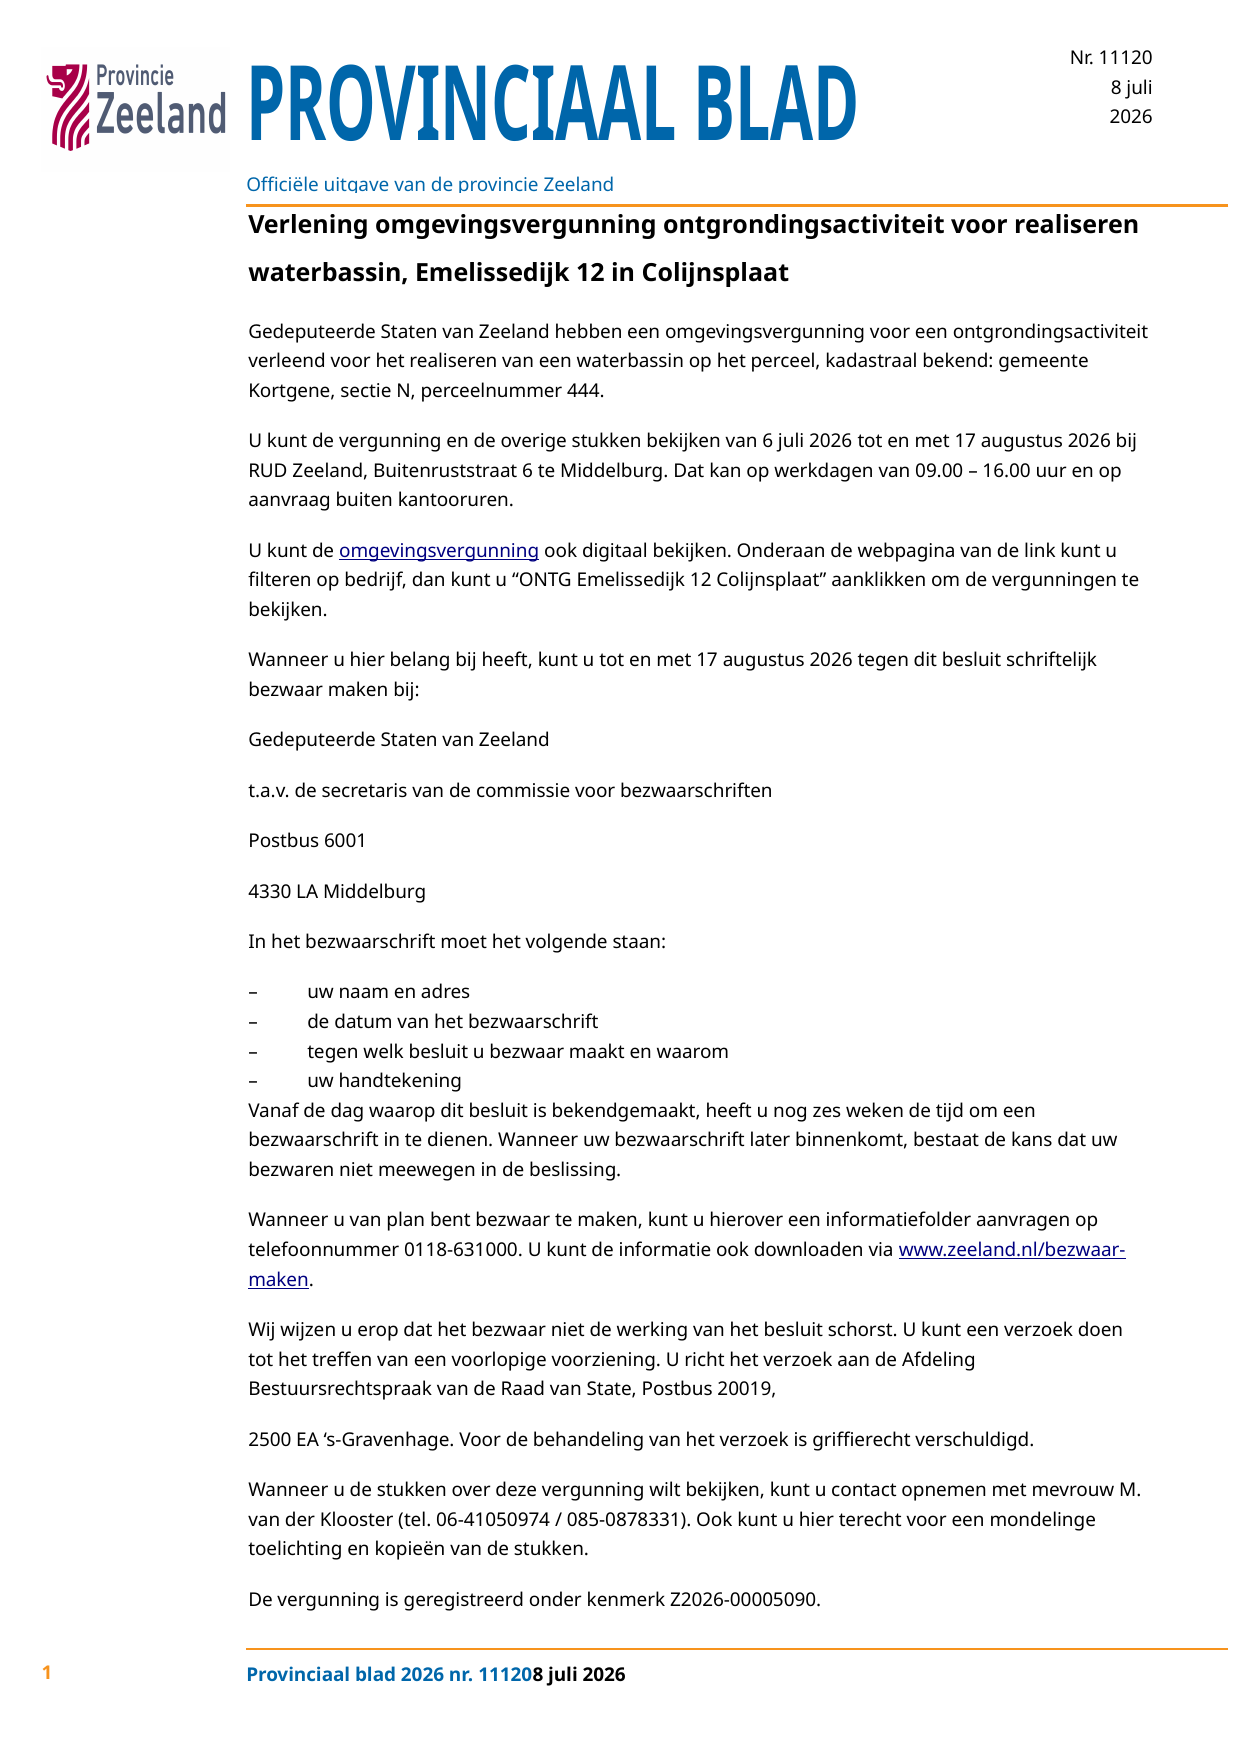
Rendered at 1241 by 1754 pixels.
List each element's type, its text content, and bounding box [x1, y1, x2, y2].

text U kunt de vergunning en de overige stukken bekijken van 6 juli 2026 tot en met 17 augustus 2026 bij RUD Zeeland, Buitenruststraat 6 te Middelburg. Dat kan op werkdagen van 09.00 – 16.00 uur en op aanvraag buiten kantooruren. [248, 427, 1152, 512]
list uw naam en adres [248, 979, 1152, 1004]
text Wanneer u de stukken over deze vergunning wilt bekijken, kunt u contact opnemen met mevrouw M. van der Klooster (tel. 06-41050974 / 085-0878331). Ook kunt u hier terecht voor een mondelinge toelichting en kopieën van de stukken. [248, 1476, 1152, 1561]
text Gedeputeerde Staten van Zeeland [248, 727, 1152, 752]
text 4330 LA Middelburg [248, 878, 1152, 904]
text Vanaf de dag waarop dit besluit is bekendgemaakt, heeft u nog zes weken de tijd om een bezwaarschrift in te dienen. Wanneer uw bezwaarschrift later binnenkomt, bestaat de kans dat uw bezwaren niet meewegen in de beslissing. [248, 1097, 1152, 1182]
text Gedeputeerde Staten van Zeeland hebben een omgevingsvergunning voor een ontgrondingsactiviteit verleend voor het realiseren van een waterbassin op het perceel, kadastraal bekend: gemeente Kortgene, sectie N, perceelnummer 444. [248, 318, 1152, 403]
text Verlening omgevingsvergunning ontgrondingsactiviteit voor realiseren waterbassin, Emelissedijk 12 in Colijnsplaat [248, 207, 1152, 288]
text De vergunning is geregistreerd onder kenmerk Z2026-00005090. [248, 1586, 1152, 1612]
text Wij wijzen u erop dat het bezwaar niet de werking van het besluit schorst. U kunt een verzoek doen tot het treffen van een voorlopige voorziening. U richt het verzoek aan de Afdeling Bestuursrechtspraak van de Raad van State, Postbus 20019, [248, 1316, 1152, 1401]
picture [41, 47, 231, 172]
list tegen welk besluit u bezwaar maakt en waarom [248, 1038, 1152, 1064]
text Postbus 6001 [248, 827, 1152, 853]
list de datum van het bezwaarschrift [248, 1008, 1152, 1034]
text t.a.v. de secretaris van de commissie voor bezwaarschriften [248, 777, 1152, 803]
text U kunt de omgevingsvergunning ook digitaal bekijken. Onderaan de webpagina van de link kunt u filteren op bedrijf, dan kunt u “ONTG Emelissedijk 12 Colijnsplaat” aanklikken om de vergunningen te bekijken. [248, 537, 1152, 622]
list uw handtekening [248, 1067, 1152, 1093]
text Wanneer u hier belang bij heeft, kunt u tot en met 17 augustus 2026 tegen dit besluit schriftelijk bezwaar maken bij: [248, 647, 1152, 702]
text 2500 EA ‘s-Gravenhage. Voor de behandeling van het verzoek is griffierecht verschuldigd. [248, 1426, 1152, 1452]
text In het bezwaarschrift moet het volgende staan: [248, 928, 1152, 954]
text Wanneer u van plan bent bezwaar te maken, kunt u hierover een informatiefolder aanvragen op telefoonnummer 0118-631000. U kunt de informatie ook downloaden via www.zeeland.nl/bezwaar-maken. [248, 1207, 1152, 1292]
